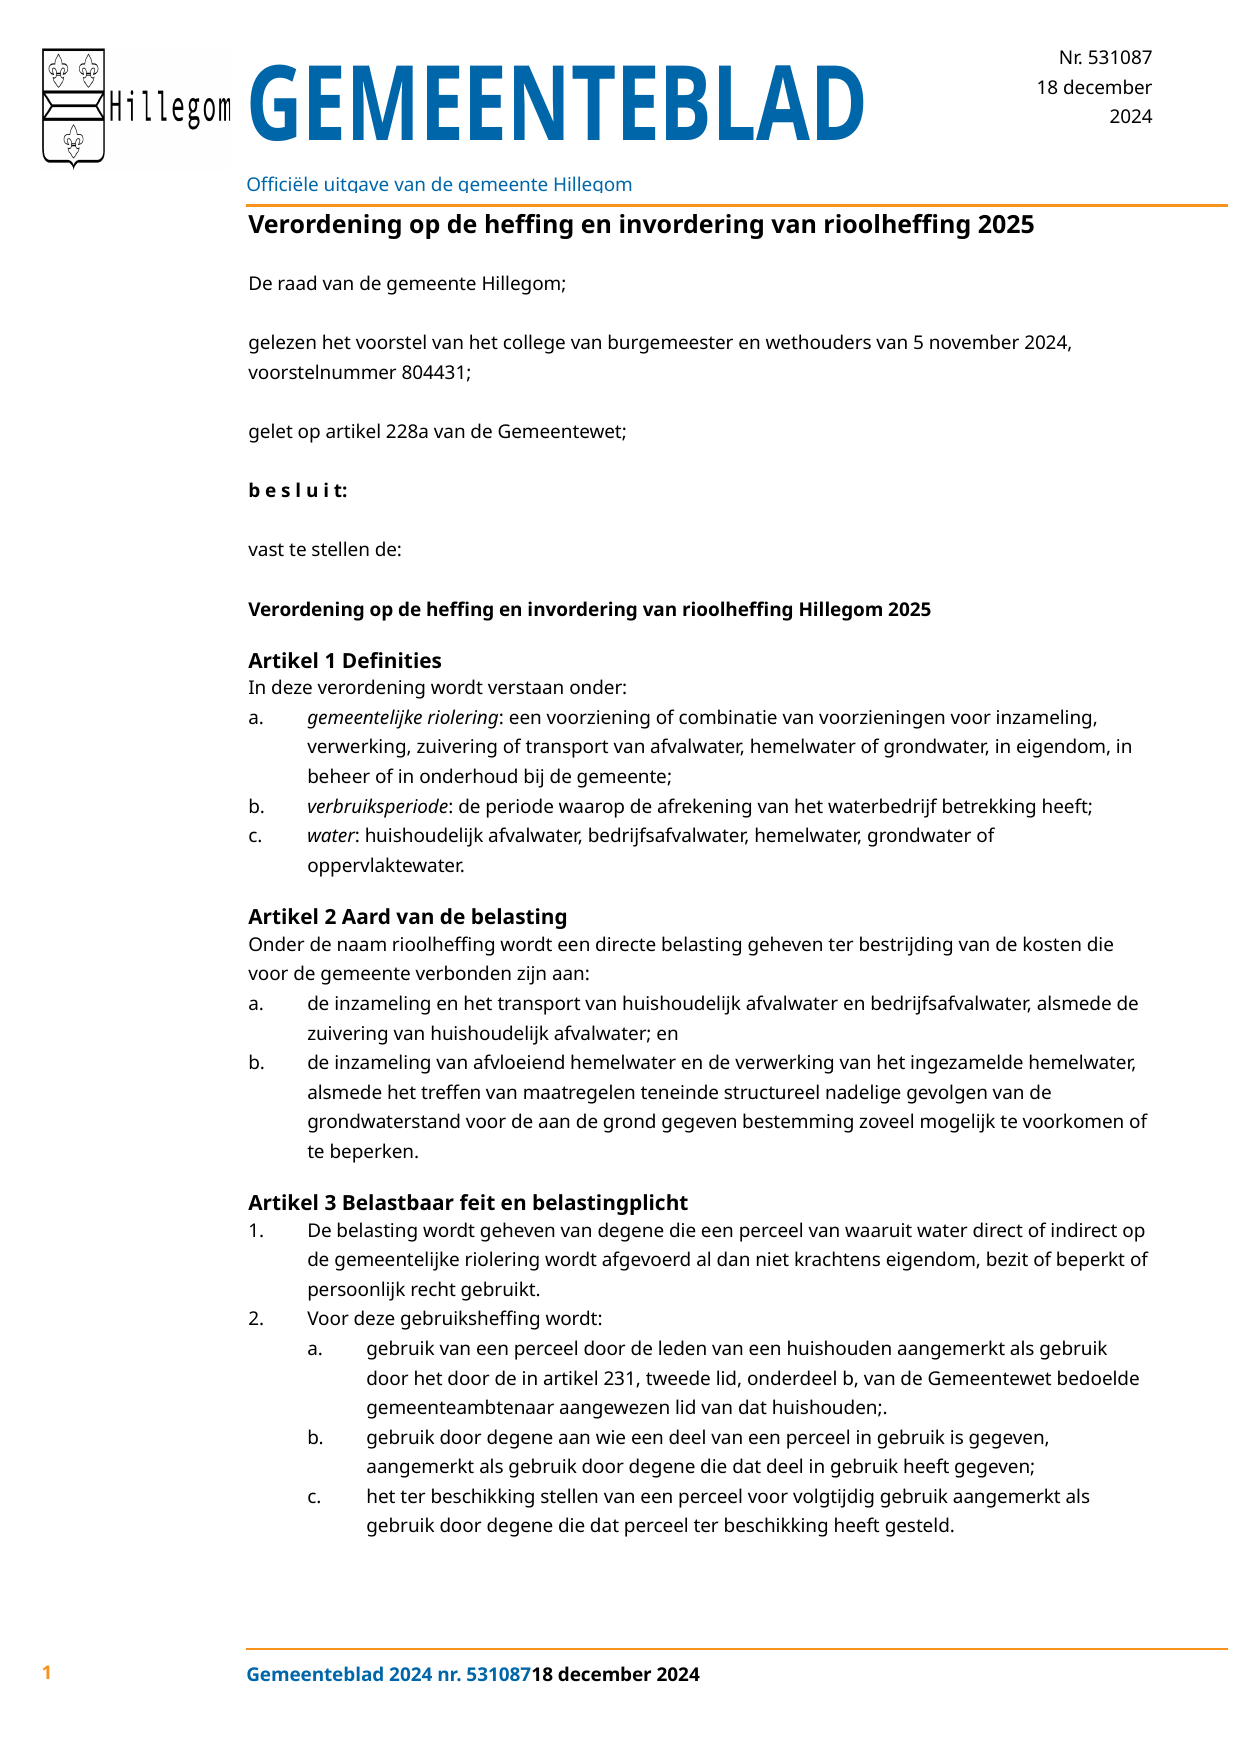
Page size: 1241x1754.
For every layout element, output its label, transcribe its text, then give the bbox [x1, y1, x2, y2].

list gemeentelijke riolering: een voorziening of combinatie van voorzieningen voor inzameling, verwerking, zuivering of transport van afvalwater, hemelwater of grondwater, in eigendom, in beheer of in onderhoud bij de gemeente; [248, 704, 1152, 789]
text Onder de naam rioolheffing wordt een directe belasting geheven ter bestrijding van de kosten die voor de gemeente verbonden zijn aan: [248, 931, 1152, 986]
list de inzameling van afvloeiend hemelwater en de verwerking van het ingezamelde hemelwater, alsmede het treffen van maatregelen teneinde structureel nadelige gevolgen van de grondwaterstand voor de aan de grond gegeven bestemming zoveel mogelijk te voorkomen of te beperken. [248, 1049, 1152, 1164]
list gebruik van een perceel door de leden van een huishouden aangemerkt als gebruik door het door de in artikel 231, tweede lid, onderdeel b, van de Gemeentewet bedoelde gemeenteambtenaar aangewezen lid van dat huishouden;. [307, 1335, 1152, 1420]
text Artikel 2 Aard van de belasting [248, 902, 1152, 931]
text gelet op artikel 228a van de Gemeentewet; [248, 418, 1152, 444]
list het ter beschikking stellen van een perceel voor volgtijdig gebruik aangemerkt als gebruik door degene die dat perceel ter beschikking heeft gesteld. [307, 1483, 1152, 1538]
list Voor deze gebruiksheffing wordt: [248, 1306, 1152, 1331]
picture [41, 47, 231, 172]
text In deze verordening wordt verstaan onder: [248, 674, 1152, 700]
text vast te stellen de: [248, 537, 1152, 562]
list de inzameling en het transport van huishoudelijk afvalwater en bedrijfsafvalwater, alsmede de zuivering van huishoudelijk afvalwater; en [248, 990, 1152, 1045]
text Artikel 3 Belastbaar feit en belastingplicht [248, 1188, 1152, 1217]
list water: huishoudelijk afvalwater, bedrijfsafvalwater, hemelwater, grondwater of oppervlaktewater. [248, 822, 1152, 878]
text De raad van de gemeente Hillegom; [248, 270, 1152, 296]
text Verordening op de heffing en invordering van rioolheffing Hillegom 2025 [248, 596, 1152, 621]
list gebruik door degene aan wie een deel van een perceel in gebruik is gegeven, aangemerkt als gebruik door degene die dat deel in gebruik heeft gegeven; [307, 1424, 1152, 1479]
list De belasting wordt geheven van degene die een perceel van waaruit water direct of indirect op de gemeentelijke riolering wordt afgevoerd al dan niet krachtens eigendom, bezit of beperkt of persoonlijk recht gebruikt. [248, 1217, 1152, 1302]
text Artikel 1 Definities [248, 646, 1152, 674]
text gelezen het voorstel van het college van burgemeester en wethouders van 5 november 2024, voorstelnummer 804431; [248, 329, 1152, 385]
text b e s l u i t: [248, 477, 1152, 503]
text Verordening op de heffing en invordering van rioolheffing 2025 [248, 207, 1152, 241]
list verbruiksperiode: de periode waarop de afrekening van het waterbedrijf betrekking heeft; [248, 793, 1152, 819]
